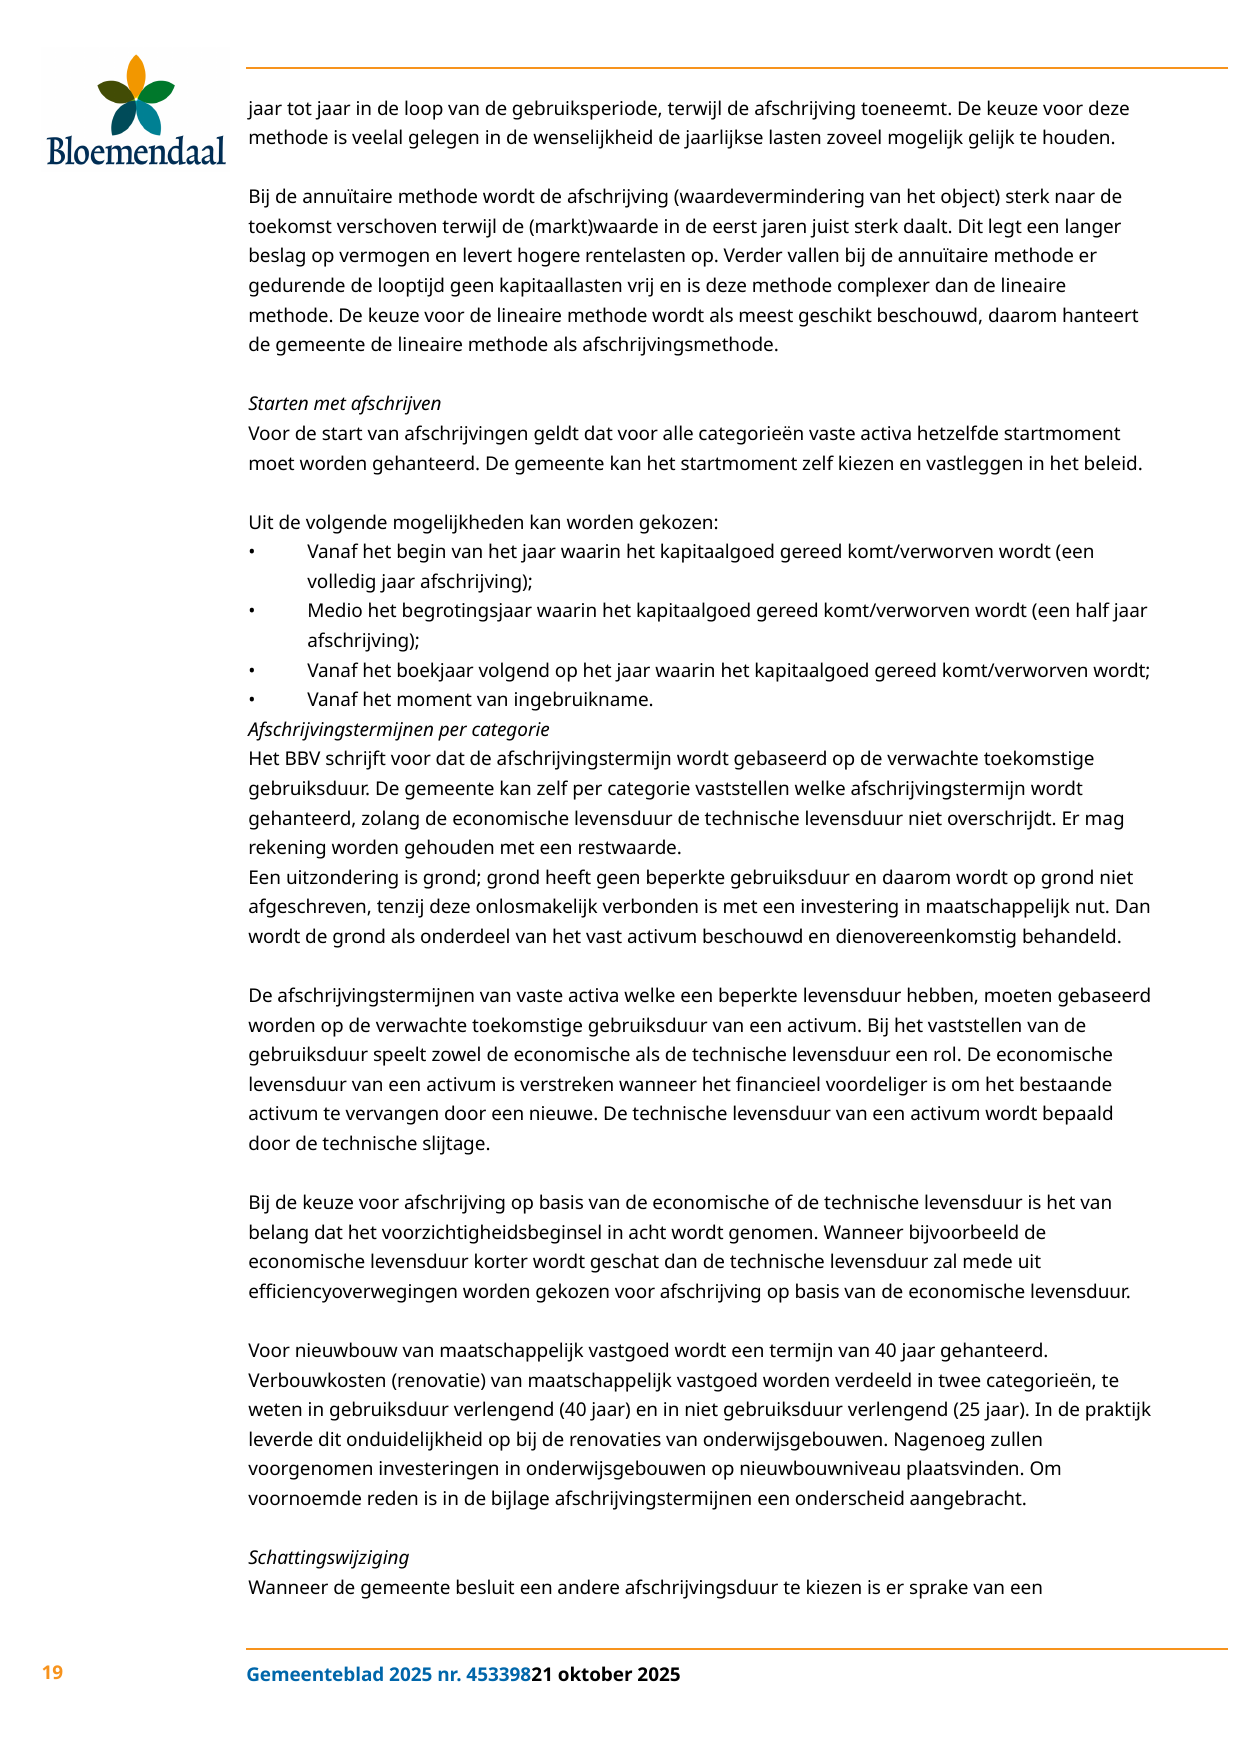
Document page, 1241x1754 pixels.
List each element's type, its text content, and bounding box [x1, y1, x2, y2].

list Medio het begrotingsjaar waarin het kapitaalgoed gereed komt/verworven wordt (een half jaar afschrijving); [248, 598, 1152, 653]
text Afschrijvingstermijnen per categorie [248, 716, 1152, 742]
text Uit de volgende mogelijkheden kan worden gekozen: [248, 509, 1152, 535]
text Schattingswijziging [248, 1544, 1152, 1570]
text Het BBV schrijft voor dat de afschrijvingstermijn wordt gebaseerd op de verwachte toekomstige gebruiksduur. De gemeente kan zelf per categorie vaststellen welke afschrijvingstermijn wordt gehanteerd, zolang de economische levensduur de technische levensduur niet overschrijdt. Er mag rekening worden gehouden met een restwaarde. [248, 746, 1152, 860]
text De afschrijvingstermijnen van vaste activa welke een beperkte levensduur hebben, moeten gebaseerd worden op de verwachte toekomstige gebruiksduur van een activum. Bij het vaststellen van de gebruiksduur speelt zowel de economische als de technische levensduur een rol. De economische levensduur van een activum is verstreken wanneer het financieel voordeliger is om het bestaande activum te vervangen door een nieuwe. De technische levensduur van een activum wordt bepaald door de technische slijtage. [248, 982, 1152, 1156]
picture [41, 47, 231, 172]
text jaar tot jaar in de loop van de gebruiksperiode, terwijl de afschrijving toeneemt. De keuze voor deze methode is veelal gelegen in de wenselijkheid de jaarlijkse lasten zoveel mogelijk gelijk te houden. [248, 95, 1152, 150]
text Bij de keuze voor afschrijving op basis van de economische of de technische levensduur is het van belang dat het voorzichtigheidsbeginsel in acht wordt genomen. Wanneer bijvoorbeeld de economische levensduur korter wordt geschat dan de technische levensduur zal mede uit efficiencyoverwegingen worden gekozen voor afschrijving op basis van de economische levensduur. [248, 1189, 1152, 1304]
text Bij de annuïtaire methode wordt de afschrijving (waardevermindering van het object) sterk naar de toekomst verschoven terwijl de (markt)waarde in de eerst jaren juist sterk daalt. Dit legt een langer beslag op vermogen en levert hogere rentelasten op. Verder vallen bij de annuïtaire methode er gedurende de looptijd geen kapitaallasten vrij en is deze methode complexer dan de lineaire methode. De keuze voor de lineaire methode wordt als meest geschikt beschouwd, daarom hanteert de gemeente de lineaire methode als afschrijvingsmethode. [248, 183, 1152, 357]
list Vanaf het boekjaar volgend op het jaar waarin het kapitaalgoed gereed komt/verworven wordt; [248, 657, 1152, 683]
text Een uitzondering is grond; grond heeft geen beperkte gebruiksduur en daarom wordt op grond niet afgeschreven, tenzij deze onlosmakelijk verbonden is met een investering in maatschappelijk nut. Dan wordt de grond als onderdeel van het vast activum beschouwd en dienovereenkomstig behandeld. [248, 864, 1152, 949]
text Starten met afschrijven [248, 391, 1152, 416]
text Voor nieuwbouw van maatschappelijk vastgoed wordt een termijn van 40 jaar gehanteerd. Verbouwkosten (renovatie) van maatschappelijk vastgoed worden verdeeld in twee categorieën, te weten in gebruiksduur verlengend (40 jaar) en in niet gebruiksduur verlengend (25 jaar). In de praktijk leverde dit onduidelijkheid op bij de renovaties van onderwijsgebouwen. Nagenoeg zullen voorgenomen investeringen in onderwijsgebouwen op nieuwbouwniveau plaatsvinden. Om voornoemde reden is in de bijlage afschrijvingstermijnen een onderscheid aangebracht. [248, 1337, 1152, 1511]
text Wanneer de gemeente besluit een andere afschrijvingsduur te kiezen is er sprake van een [248, 1574, 1152, 1600]
list Vanaf het begin van het jaar waarin het kapitaalgoed gereed komt/verworven wordt (een volledig jaar afschrijving); [248, 538, 1152, 594]
text Voor de start van afschrijvingen geldt dat voor alle categorieën vaste activa hetzelfde startmoment moet worden gehanteerd. De gemeente kan het startmoment zelf kiezen en vastleggen in het beleid. [248, 420, 1152, 476]
list Vanaf het moment van ingebruikname. [248, 686, 1152, 712]
